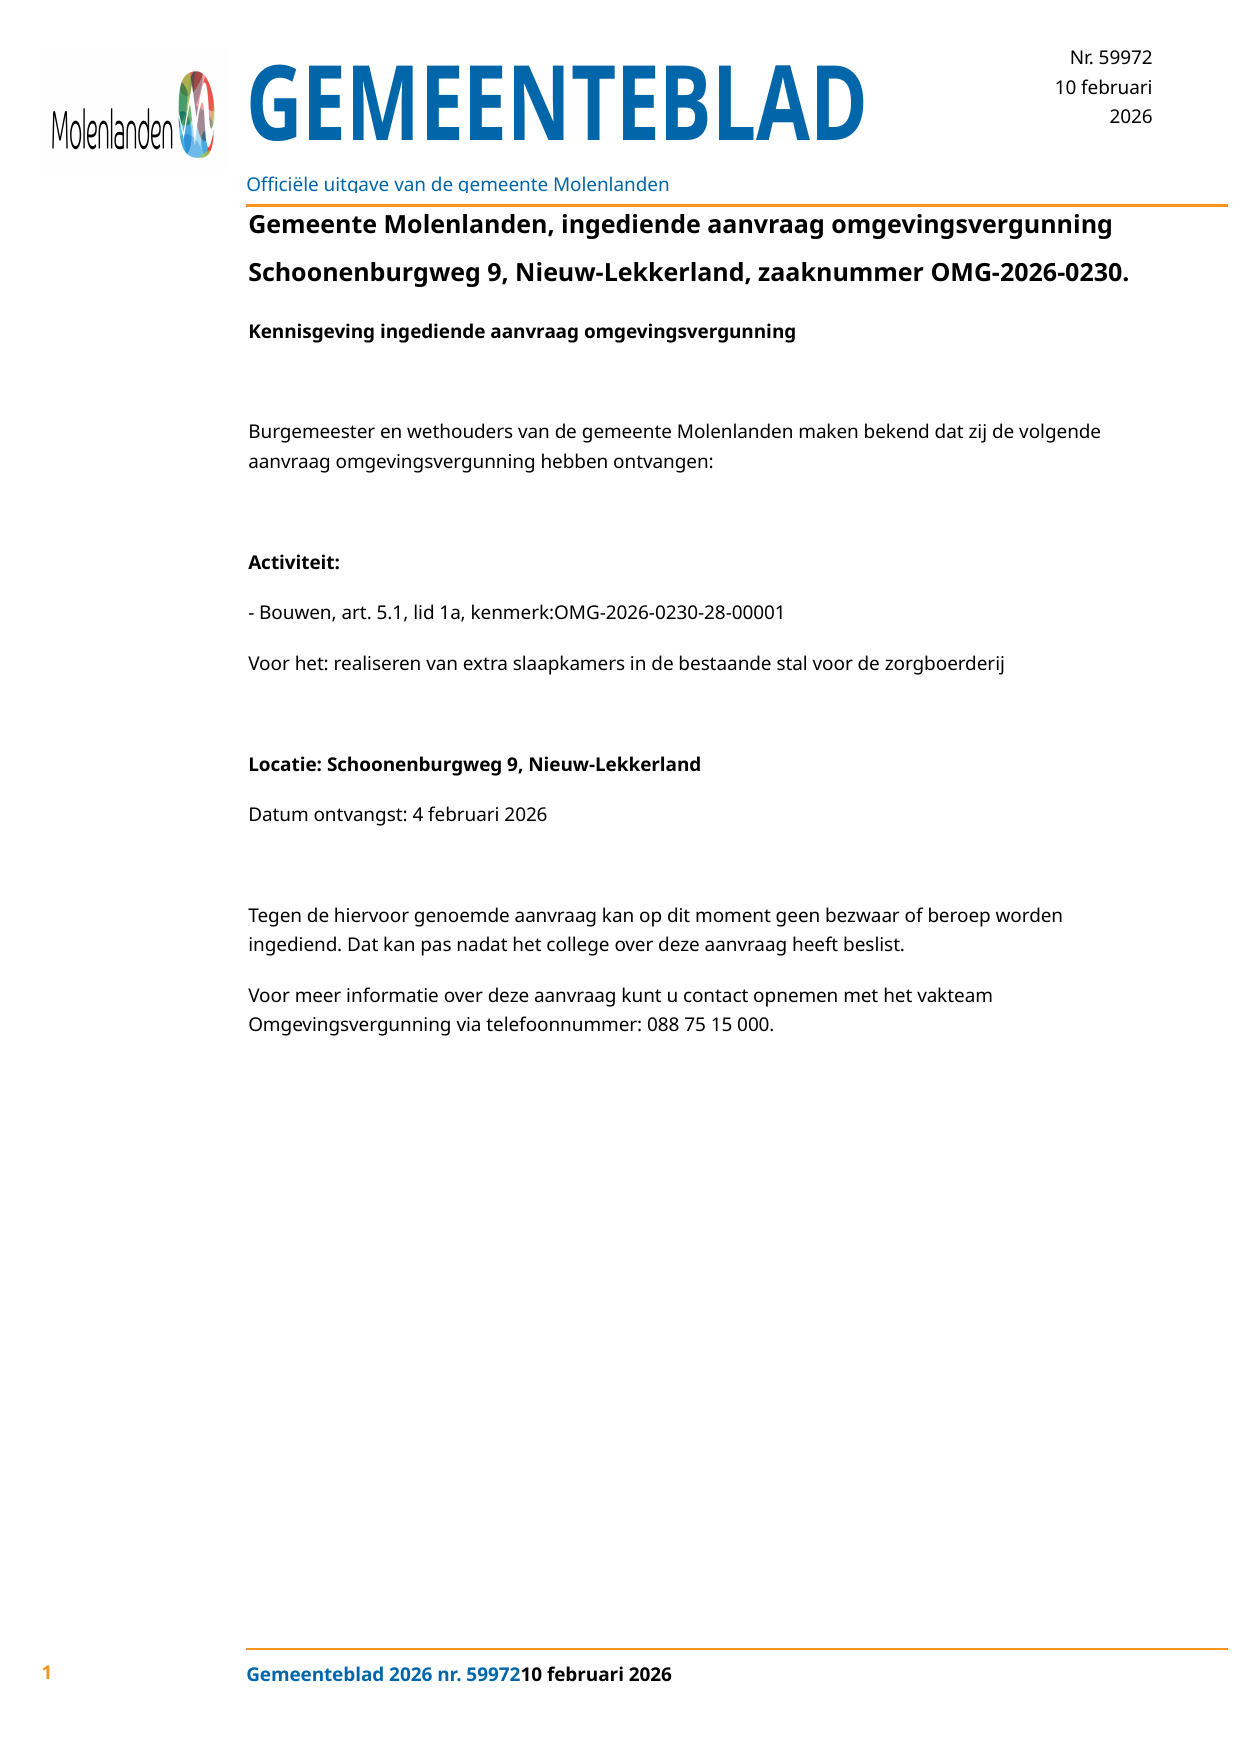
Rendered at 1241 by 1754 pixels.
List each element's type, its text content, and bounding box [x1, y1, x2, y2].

text Datum ontvangst: 4 februari 2026 [248, 801, 1152, 827]
text Activiteit: [248, 549, 1152, 575]
text Voor het: realiseren van extra slaapkamers in de bestaande stal voor de zorgboerderij [248, 650, 1152, 676]
text Kennisgeving ingediende aanvraag omgevingsvergunning [248, 318, 1152, 344]
text Voor meer informatie over deze aanvraag kunt u contact opnemen met het vakteam Omgevingsvergunning via telefoonnummer: 088 75 15 000. [248, 982, 1152, 1037]
text - Bouwen, art. 5.1, lid 1a, kenmerk:OMG-2026-0230-28-00001 [248, 599, 1152, 625]
picture [41, 47, 231, 172]
text Tegen de hiervoor genoemde aanvraag kan op dit moment geen bezwaar of beroep worden ingediend. Dat kan pas nadat het college over deze aanvraag heeft beslist. [248, 902, 1152, 957]
text Gemeente Molenlanden, ingediende aanvraag omgevingsvergunning Schoonenburgweg 9, Nieuw-Lekkerland, zaaknummer OMG-2026-0230. [248, 207, 1152, 288]
text Burgemeester en wethouders van de gemeente Molenlanden maken bekend dat zij de volgende aanvraag omgevingsvergunning hebben ontvangen: [248, 419, 1152, 474]
text Locatie: Schoonenburgweg 9, Nieuw-Lekkerland [248, 751, 1152, 777]
